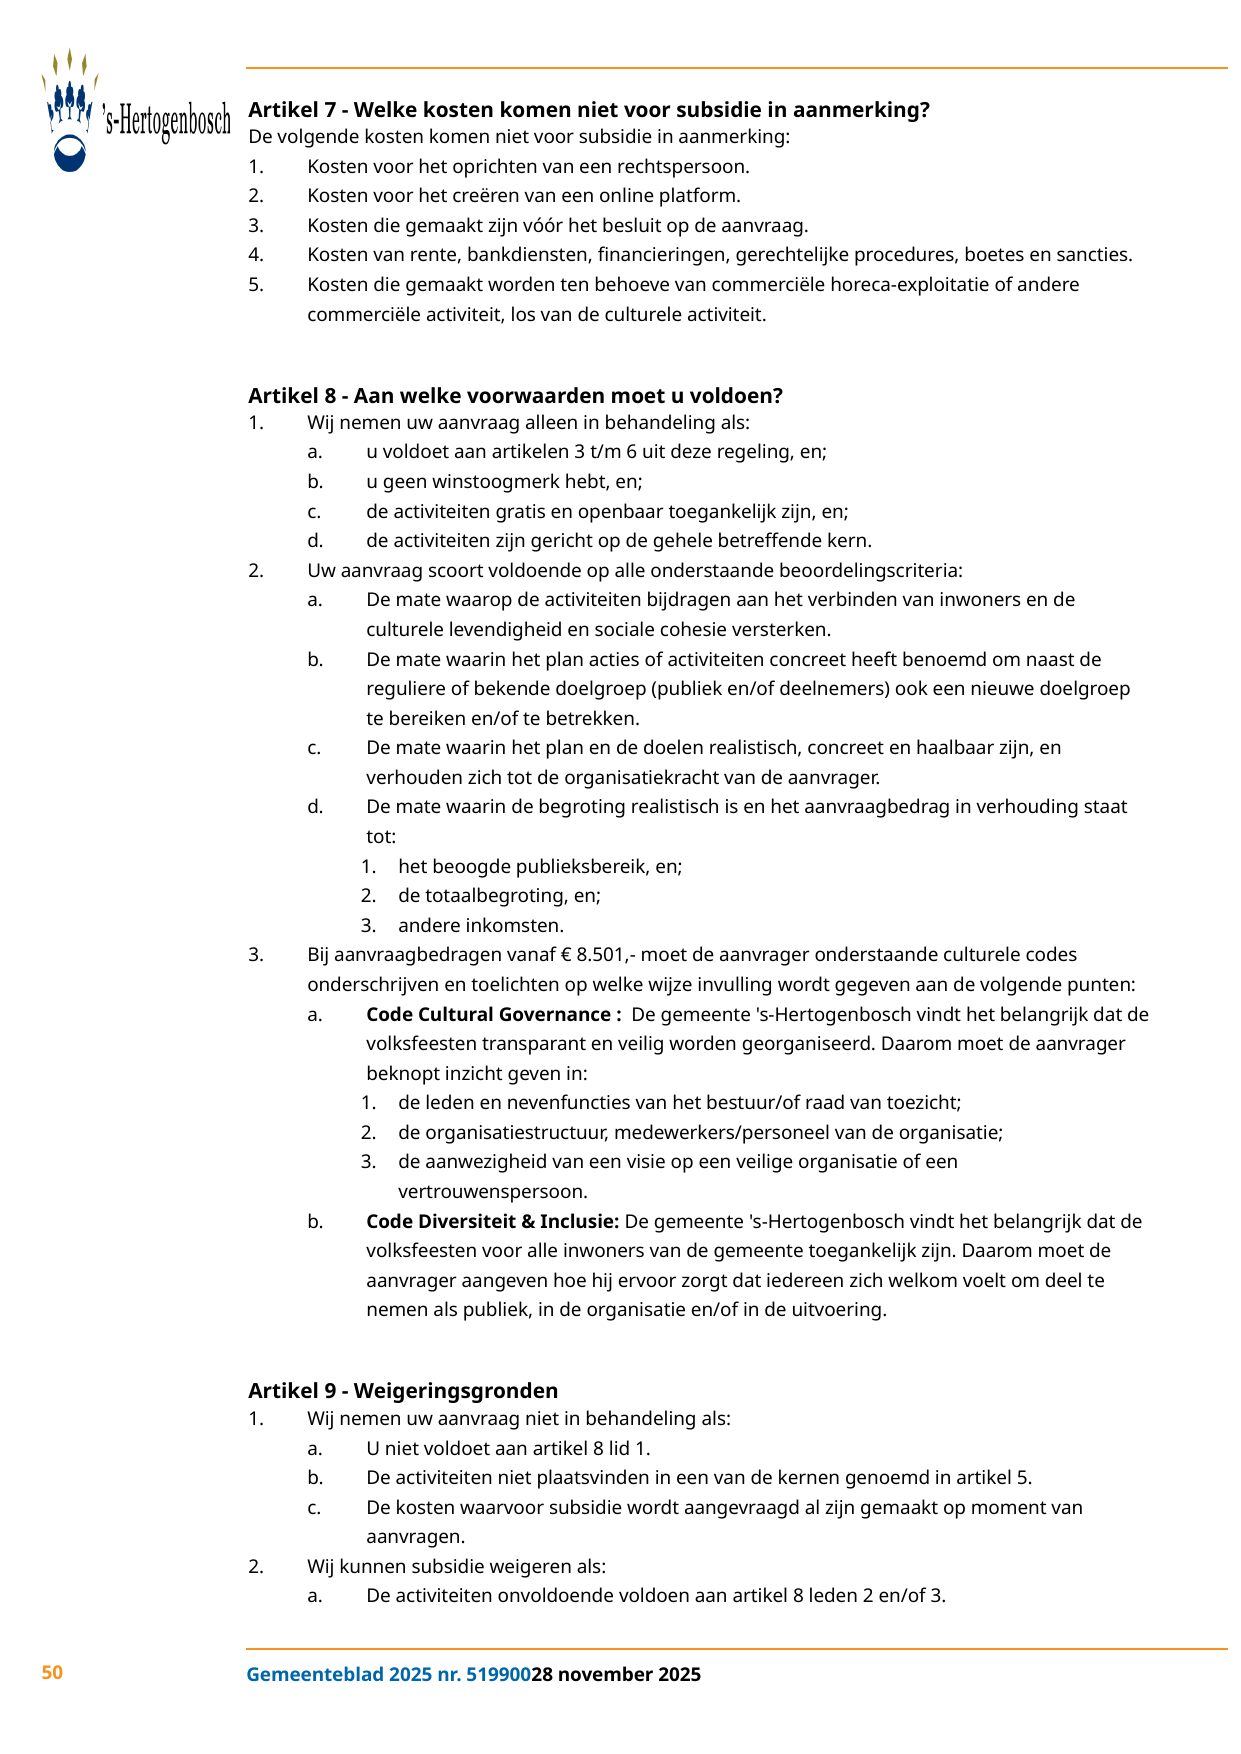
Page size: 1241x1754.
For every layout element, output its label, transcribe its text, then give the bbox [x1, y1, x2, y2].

list Uw aanvraag scoort voldoende op alle onderstaande beoordelingscriteria: [248, 557, 1152, 583]
list De mate waarin het plan en de doelen realistisch, concreet en haalbaar zijn, en verhouden zich tot de organisatiekracht van de aanvrager. [307, 734, 1152, 790]
list Kosten voor het oprichten van een rechtspersoon. [248, 153, 1152, 178]
text Artikel 7 - Welke kosten komen niet voor subsidie in aanmerking? [248, 95, 1152, 123]
list u geen winstoogmerk hebt, en; [307, 468, 1152, 494]
list Wij kunnen subsidie weigeren als: [248, 1553, 1152, 1579]
list U niet voldoet aan artikel 8 lid 1. [307, 1435, 1152, 1460]
list Kosten die gemaakt worden ten behoeve van commerciële horeca-exploitatie of andere commerciële activiteit, los van de culturele activiteit. [248, 271, 1152, 326]
list de aanwezigheid van een visie op een veilige organisatie of een vertrouwenspersoon. [361, 1149, 1152, 1204]
list andere inkomsten. [361, 912, 1152, 938]
list de activiteiten zijn gericht op de gehele betreffende kern. [307, 527, 1152, 553]
list De kosten waarvoor subsidie wordt aangevraagd al zijn gemaakt op moment van aanvragen. [307, 1494, 1152, 1549]
list Wij nemen uw aanvraag alleen in behandeling als: [248, 409, 1152, 435]
list Bij aanvraagbedragen vanaf € 8.501,- moet de aanvrager onderstaande culturele codes onderschrijven en toelichten op welke wijze invulling wordt gegeven aan de volgende punten: [248, 942, 1152, 997]
list De activiteiten onvoldoende voldoen aan artikel 8 leden 2 en/of 3. [307, 1583, 1152, 1608]
list Wij nemen uw aanvraag niet in behandeling als: [248, 1405, 1152, 1431]
list Kosten van rente, bankdiensten, financieringen, gerechtelijke procedures, boetes en sancties. [248, 242, 1152, 267]
list De mate waarin de begroting realistisch is en het aanvraagbedrag in verhouding staat tot: [307, 794, 1152, 849]
list u voldoet aan artikelen 3 t/m 6 uit deze regeling, en; [307, 439, 1152, 464]
list De mate waarop de activiteiten bijdragen aan het verbinden van inwoners en de culturele levendigheid en sociale cohesie versterken. [307, 587, 1152, 642]
list Code Cultural Governance : De gemeente 's-Hertogenbosch vindt het belangrijk dat de volksfeesten transparant en veilig worden georganiseerd. Daarom moet de aanvrager beknopt inzicht geven in: [307, 1001, 1152, 1086]
text Artikel 8 - Aan welke voorwaarden moet u voldoen? [248, 381, 1152, 409]
list De mate waarin het plan acties of activiteiten concreet heeft benoemd om naast de reguliere of bekende doelgroep (publiek en/of deelnemers) ook een nieuwe doelgroep te bereiken en/of te betrekken. [307, 646, 1152, 731]
list Code Diversiteit & Inclusie: De gemeente 's-Hertogenbosch vindt het belangrijk dat de volksfeesten voor alle inwoners van de gemeente toegankelijk zijn. Daarom moet de aanvrager aangeven hoe hij ervoor zorgt dat iedereen zich welkom voelt om deel te nemen als publiek, in de organisatie en/of in de uitvoering. [307, 1208, 1152, 1322]
list de totaalbegroting, en; [361, 882, 1152, 908]
list Kosten voor het creëren van een online platform. [248, 182, 1152, 208]
list de organisatiestructuur, medewerkers/personeel van de organisatie; [361, 1119, 1152, 1145]
list het beoogde publieksbereik, en; [361, 853, 1152, 879]
text De volgende kosten komen niet voor subsidie in aanmerking: [248, 123, 1152, 149]
list de activiteiten gratis en openbaar toegankelijk zijn, en; [307, 498, 1152, 524]
list de leden en nevenfuncties van het bestuur/of raad van toezicht; [361, 1089, 1152, 1115]
list De activiteiten niet plaatsvinden in een van de kernen genoemd in artikel 5. [307, 1464, 1152, 1490]
text Artikel 9 - Weigeringsgronden [248, 1377, 1152, 1405]
picture [41, 47, 231, 172]
list Kosten die gemaakt zijn vóór het besluit op de aanvraag. [248, 212, 1152, 238]
